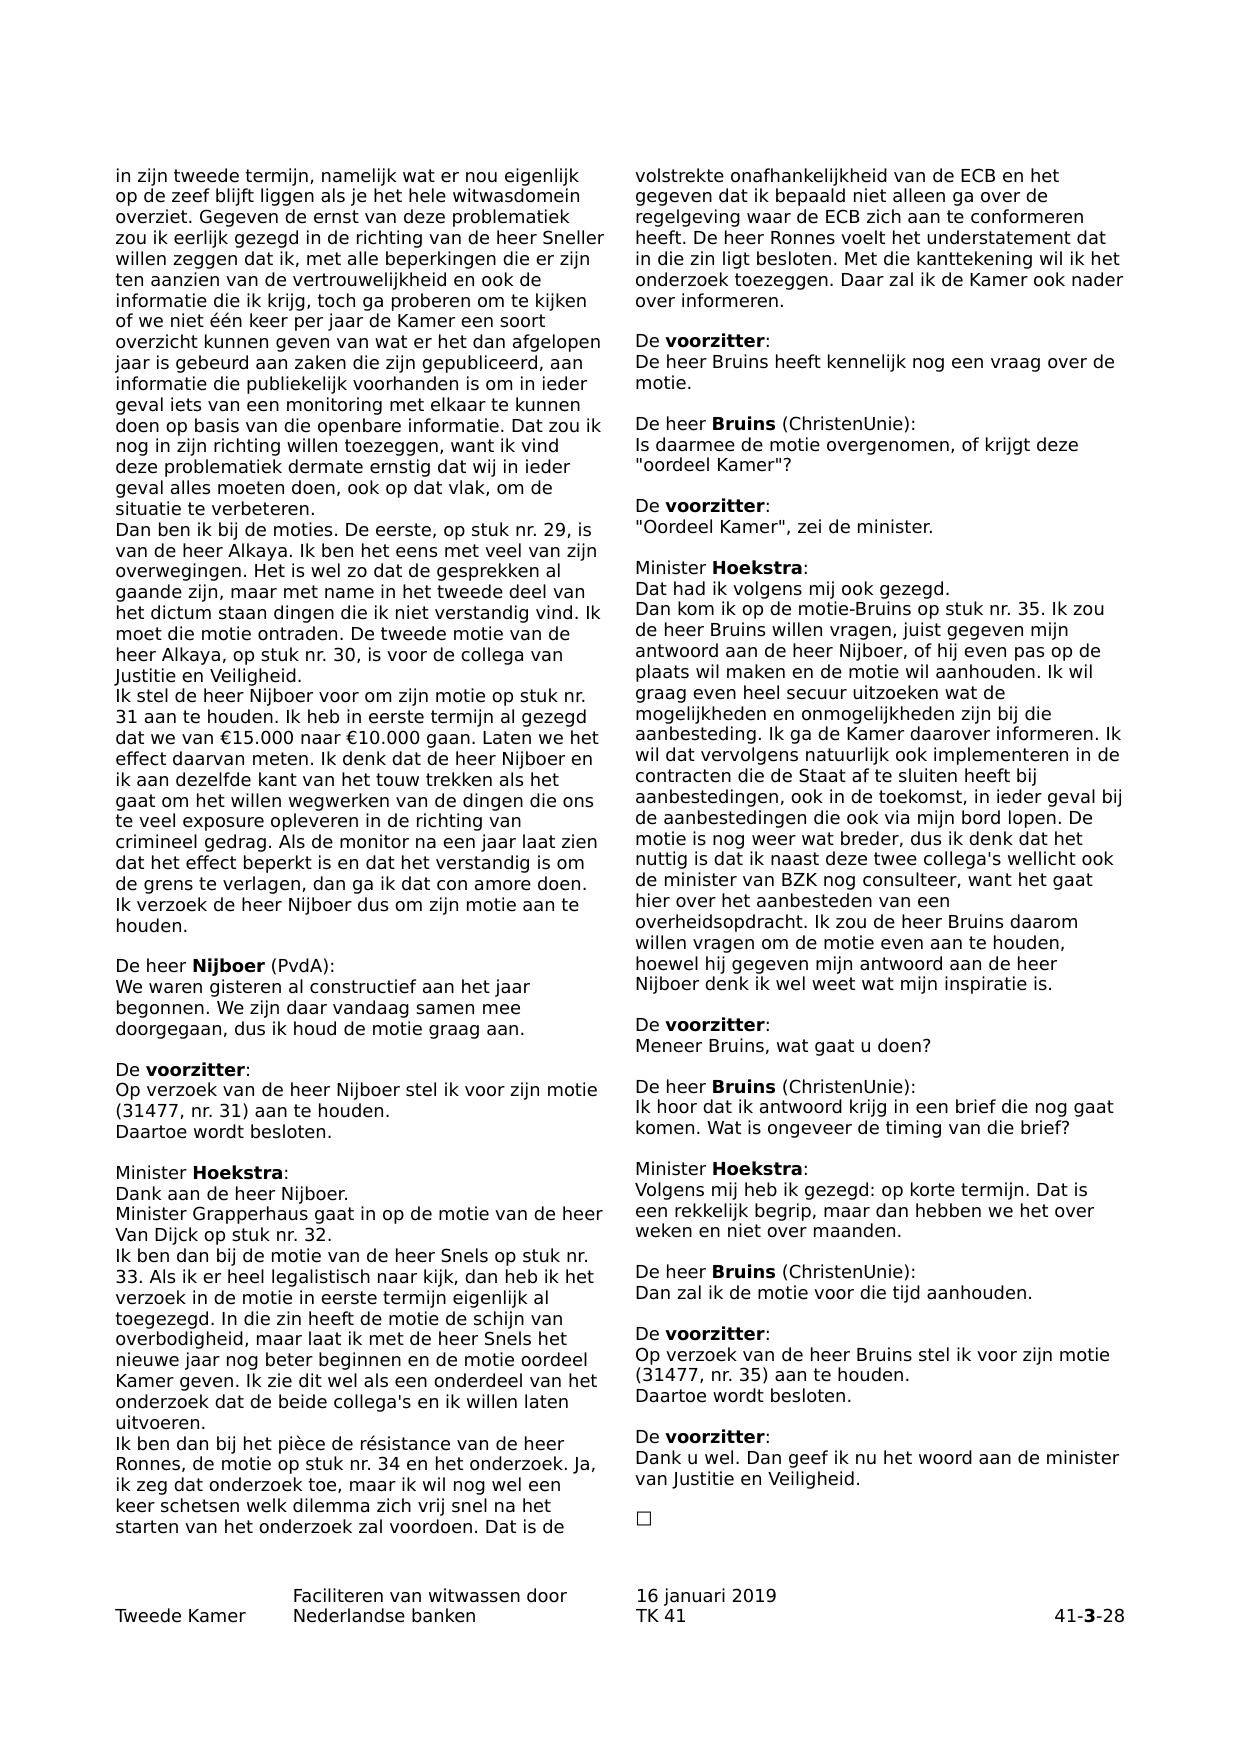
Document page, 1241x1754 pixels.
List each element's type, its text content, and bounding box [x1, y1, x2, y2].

text Volgens mij heb ik gezegd: op korte termijn. Dat is een rekkelijk begrip, maar dan hebben we het over weken en niet over maanden. [635, 1179, 1125, 1242]
text Op verzoek van de heer Bruins stel ik voor zijn motie (31477, nr. 35) aan te houden. [635, 1344, 1125, 1386]
text Dank u wel. Dan geef ik nu het woord aan de minister van Justitie en Veiligheid. [635, 1448, 1125, 1489]
text De voorzitter: [635, 1015, 1125, 1036]
text Minister Grapperhaus gaat in op de motie van de heer Van Dijck op stuk nr. 32. [115, 1204, 605, 1246]
text Is daarmee de motie overgenomen, of krijgt deze "oordeel Kamer"? [635, 434, 1125, 476]
text Meneer Bruins, wat gaat u doen? [635, 1036, 1125, 1056]
text ⬜ [635, 1509, 1125, 1530]
text De heer Bruins (ChristenUnie): [635, 1262, 1125, 1283]
text De voorzitter: [635, 331, 1125, 352]
text Minister Hoekstra: [635, 557, 1125, 578]
text Dan ben ik bij de moties. De eerste, op stuk nr. 29, is van de heer Alkaya. Ik ben het eens met veel van zijn overwegingen. Het is wel zo dat de gesprekken al gaande zijn, maar met name in het tweede deel van het dictum staan dingen die ik niet verstandig vind. Ik moet die motie ontraden. De tweede motie van de heer Alkaya, op stuk nr. 30, is voor de collega van Justitie en Veiligheid. [115, 519, 605, 686]
text Daartoe wordt besloten. [115, 1122, 605, 1143]
text Ik hoor dat ik antwoord krijg in een brief die nog gaat komen. Wat is ongeveer de timing van die brief? [635, 1097, 1125, 1139]
text De heer Bruins (ChristenUnie): [635, 413, 1125, 434]
text volstrekte onafhankelijkheid van de ECB en het gegeven dat ik bepaald niet alleen ga over de regelgeving waar de ECB zich aan te conformeren heeft. De heer Ronnes voelt het understatement dat in die zin ligt besloten. Met die kanttekening wil ik het onderzoek toezeggen. Daar zal ik de Kamer ook nader over informeren. [635, 165, 1125, 311]
text De heer Nijboer (PvdA): [115, 956, 605, 977]
text Minister Hoekstra: [635, 1159, 1125, 1179]
text Daartoe wordt besloten. [635, 1386, 1125, 1407]
text De heer Bruins heeft kennelijk nog een vraag over de motie. [635, 352, 1125, 393]
text Ik ben dan bij het pièce de résistance van de heer Ronnes, de motie op stuk nr. 34 en het onderzoek. Ja, ik zeg dat onderzoek toe, maar ik wil nog wel een keer schetsen welk dilemma zich vrij snel na het starten van het onderzoek zal voordoen. Dat is de [115, 1433, 605, 1537]
text Dat had ik volgens mij ook gezegd. [635, 578, 1125, 599]
text Dan kom ik op de motie-Bruins op stuk nr. 35. Ik zou de heer Bruins willen vragen, juist gegeven mijn antwoord aan de heer Nijboer, of hij even pas op de plaats wil maken en de motie wil aanhouden. Ik wil graag even heel secuur uitzoeken wat de mogelijkheden en onmogelijkheden zijn bij die aanbesteding. Ik ga de Kamer daarover informeren. Ik wil dat vervolgens natuurlijk ook implementeren in de contracten die de Staat af te sluiten heeft bij aanbestedingen, ook in de toekomst, in ieder geval bij de aanbestedingen die ook via mijn bord lopen. De motie is nog weer wat breder, dus ik denk dat het nuttig is dat ik naast deze twee collega's wellicht ook de minister van BZK nog consulteer, want het gaat hier over het aanbesteden van een overheidsopdracht. Ik zou de heer Bruins daarom willen vragen om de motie even aan te houden, hoewel hij gegeven mijn antwoord aan de heer Nijboer denk ik wel weet wat mijn inspiratie is. [635, 599, 1125, 995]
text in zijn tweede termijn, namelijk wat er nou eigenlijk op de zeef blijft liggen als je het hele witwasdomein overziet. Gegeven de ernst van deze problematiek zou ik eerlijk gezegd in de richting van de heer Sneller willen zeggen dat ik, met alle beperkingen die er zijn ten aanzien van de vertrouwelijkheid en ook de informatie die ik krijg, toch ga proberen om te kijken of we niet één keer per jaar de Kamer een soort overzicht kunnen geven van wat er het dan afgelopen jaar is gebeurd aan zaken die zijn gepubliceerd, aan informatie die publiekelijk voorhanden is om in ieder geval iets van een monitoring met elkaar te kunnen doen op basis van die openbare informatie. Dat zou ik nog in zijn richting willen toezeggen, want ik vind deze problematiek dermate ernstig dat wij in ieder geval alles moeten doen, ook op dat vlak, om de situatie te verbeteren. [115, 165, 605, 519]
text De voorzitter: [635, 496, 1125, 517]
text Ik ben dan bij de motie van de heer Snels op stuk nr. 33. Als ik er heel legalistisch naar kijk, dan heb ik het verzoek in de motie in eerste termijn eigenlijk al toegezegd. In die zin heeft de motie de schijn van overbodigheid, maar laat ik met de heer Snels het nieuwe jaar nog beter beginnen en de motie oordeel Kamer geven. Ik zie dit wel als een onderdeel van het onderzoek dat de beide collega's en ik willen laten uitvoeren. [115, 1246, 605, 1433]
text Dank aan de heer Nijboer. [115, 1183, 605, 1204]
text De voorzitter: [115, 1059, 605, 1080]
text Dan zal ik de motie voor die tijd aanhouden. [635, 1283, 1125, 1304]
text Ik stel de heer Nijboer voor om zijn motie op stuk nr. 31 aan te houden. Ik heb in eerste termijn al gezegd dat we van €15.000 naar €10.000 gaan. Laten we het effect daarvan meten. Ik denk dat de heer Nijboer en ik aan dezelfde kant van het touw trekken als het gaat om het willen wegwerken van de dingen die ons te veel exposure opleveren in de richting van crimineel gedrag. Als de monitor na een jaar laat zien dat het effect beperkt is en dat het verstandig is om de grens te verlagen, dan ga ik dat con amore doen. Ik verzoek de heer Nijboer dus om zijn motie aan te houden. [115, 686, 605, 936]
text De heer Bruins (ChristenUnie): [635, 1076, 1125, 1097]
text Minister Hoekstra: [115, 1163, 605, 1183]
text We waren gisteren al constructief aan het jaar begonnen. We zijn daar vandaag samen mee doorgegaan, dus ik houd de motie graag aan. [115, 977, 605, 1039]
text De voorzitter: [635, 1324, 1125, 1344]
text De voorzitter: [635, 1427, 1125, 1448]
text Op verzoek van de heer Nijboer stel ik voor zijn motie (31477, nr. 31) aan te houden. [115, 1080, 605, 1122]
text "Oordeel Kamer", zei de minister. [635, 517, 1125, 537]
